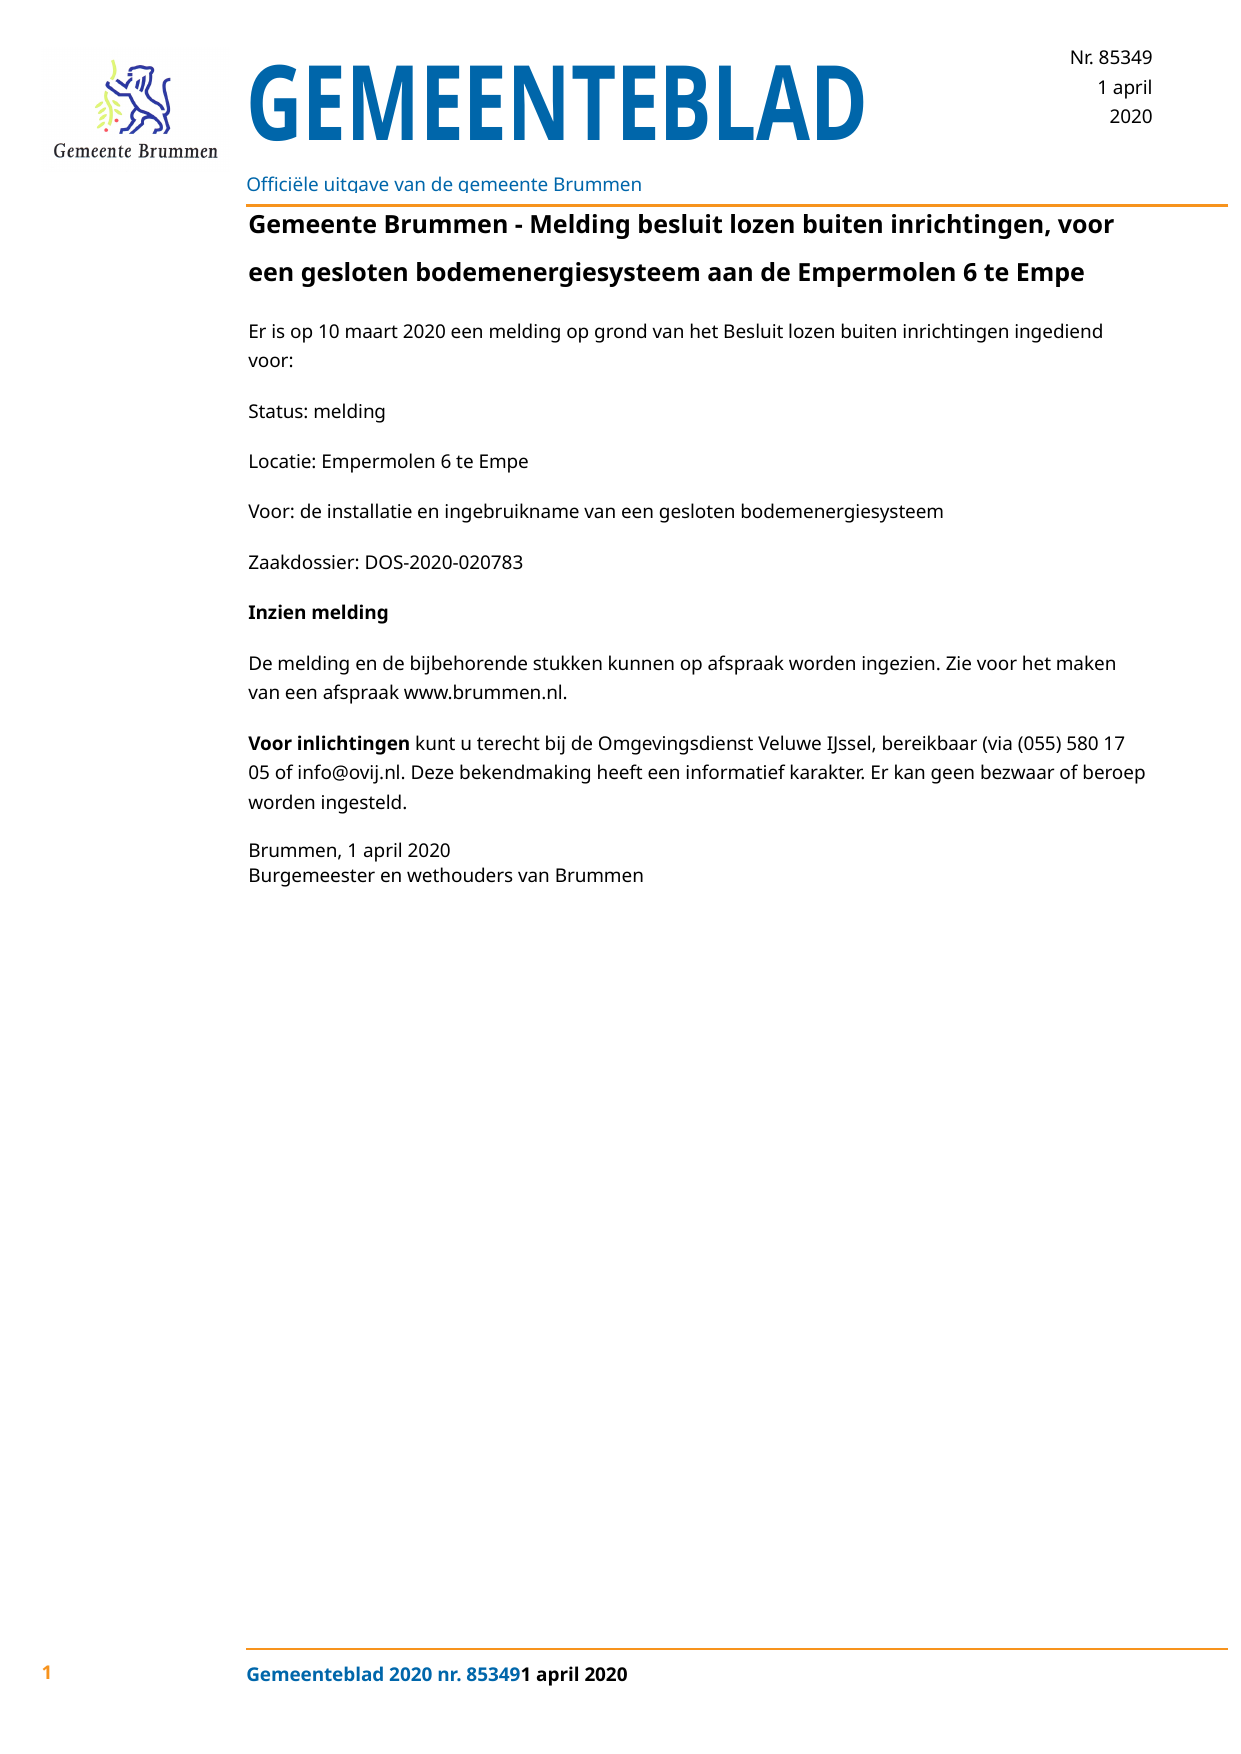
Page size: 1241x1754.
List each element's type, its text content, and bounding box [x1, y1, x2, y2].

text Voor: de installatie en ingebruikname van een gesloten bodemenergiesysteem [248, 499, 1152, 524]
text Status: melding [248, 398, 1152, 424]
text Brummen, 1 april 2020 [248, 837, 1152, 863]
text Zaakdossier: DOS-2020-020783 [248, 549, 1152, 575]
text Burgemeester en wethouders van Brummen [248, 863, 1152, 888]
text Gemeente Brummen - Melding besluit lozen buiten inrichtingen, voor een gesloten bodemenergiesysteem aan de Empermolen 6 te Empe [248, 207, 1152, 288]
text Inzien melding [248, 599, 1152, 625]
text Er is op 10 maart 2020 een melding op grond van het Besluit lozen buiten inrichtingen ingediend voor: [248, 318, 1152, 373]
picture [41, 47, 231, 172]
text Voor inlichtingen kunt u terecht bij de Omgevingsdienst Veluwe IJssel, bereikbaar (via (055) 580 17 05 of info@ovij.nl. Deze bekendmaking heeft een informatief karakter. Er kan geen bezwaar of beroep worden ingesteld. [248, 730, 1152, 815]
text De melding en de bijbehorende stukken kunnen op afspraak worden ingezien. Zie voor het maken van een afspraak www.brummen.nl. [248, 650, 1152, 705]
text Locatie: Empermolen 6 te Empe [248, 448, 1152, 474]
